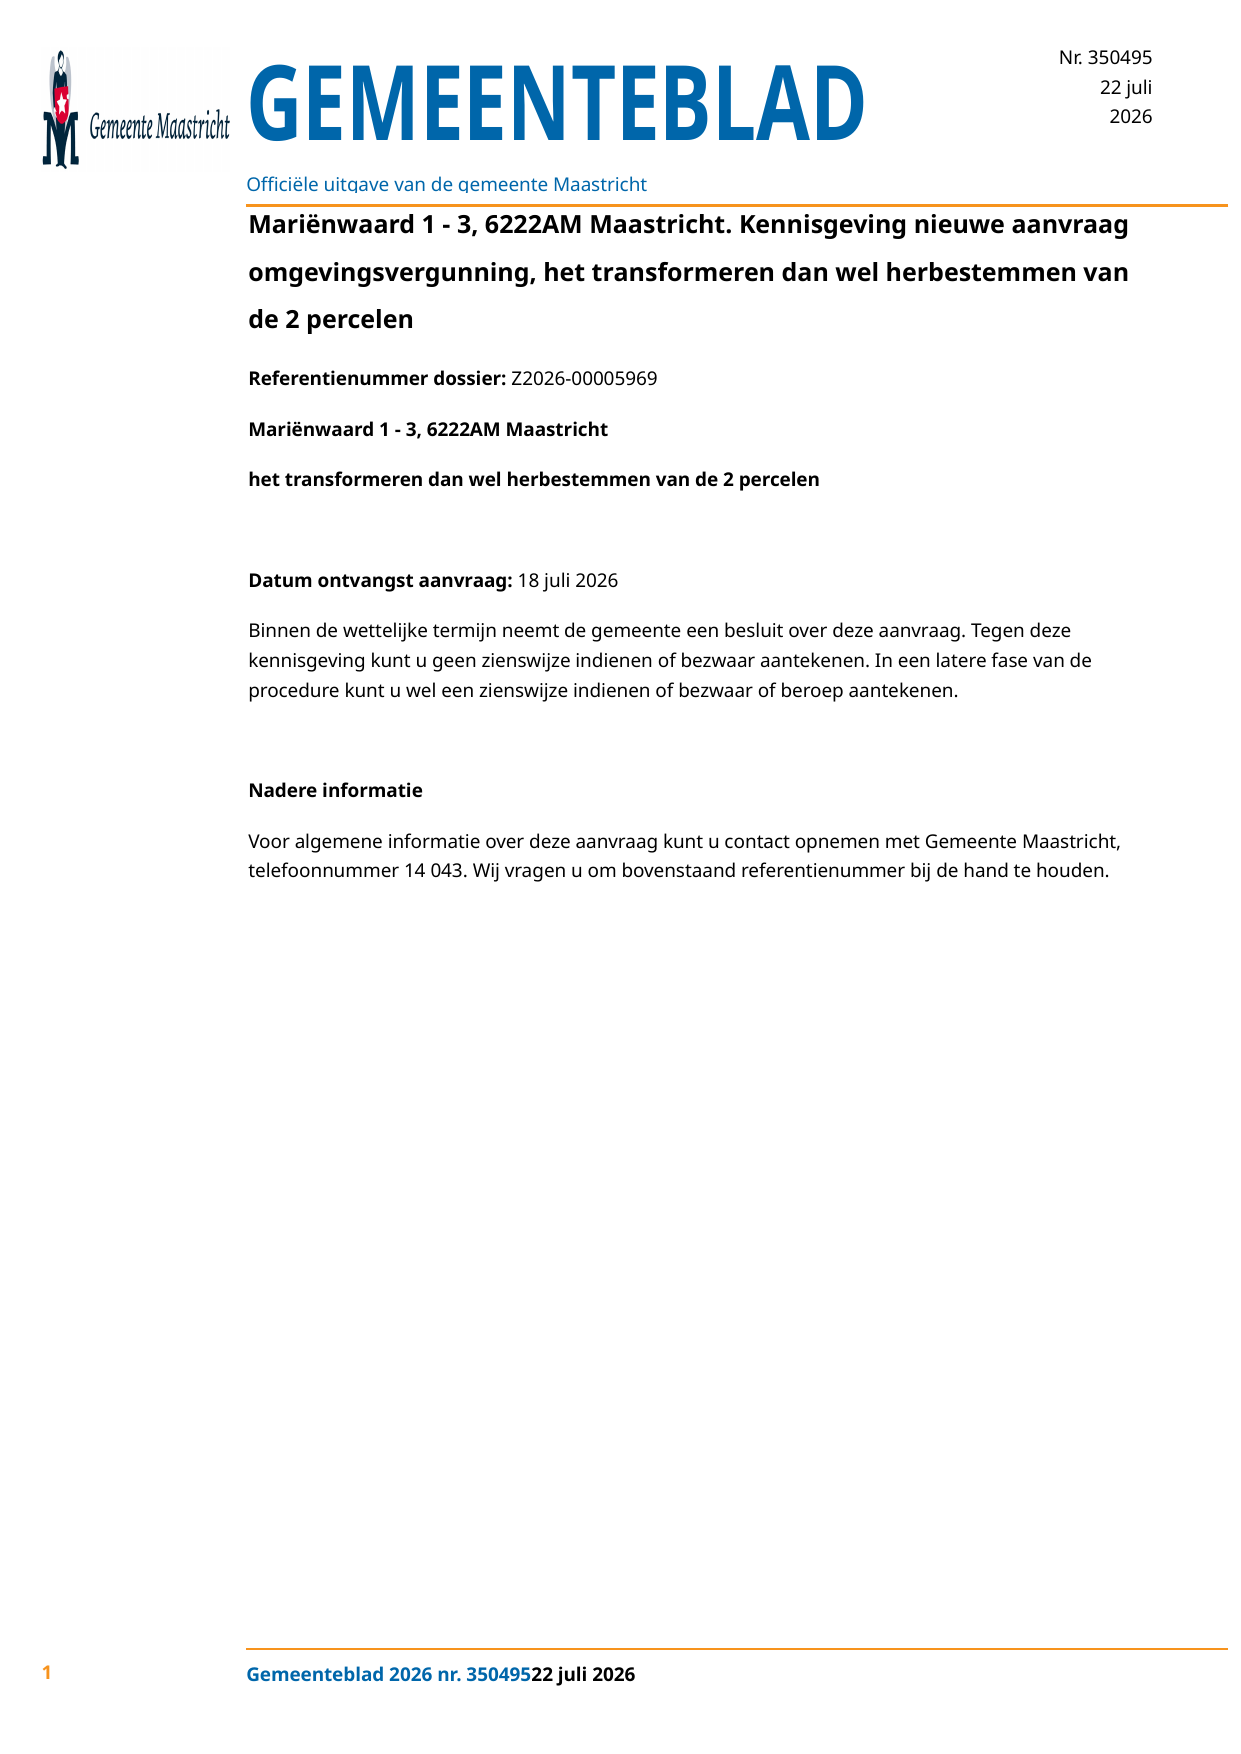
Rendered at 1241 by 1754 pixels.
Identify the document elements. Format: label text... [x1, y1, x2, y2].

text Referentienummer dossier: Z2026-00005969 [248, 366, 1152, 391]
text het transformeren dan wel herbestemmen van de 2 percelen [248, 466, 1152, 492]
picture [41, 47, 231, 172]
text Binnen de wettelijke termijn neemt de gemeente een besluit over deze aanvraag. Tegen deze kennisgeving kunt u geen zienswijze indienen of bezwaar aantekenen. In een latere fase van de procedure kunt u wel een zienswijze indienen of bezwaar of beroep aantekenen. [248, 618, 1152, 702]
text Mariënwaard 1 - 3, 6222AM Maastricht [248, 416, 1152, 442]
text Voor algemene informatie over deze aanvraag kunt u contact opnemen met Gemeente Maastricht, telefoonnummer 14 043. Wij vragen u om bovenstaand referentienummer bij de hand te houden. [248, 828, 1152, 883]
text Nadere informatie [248, 778, 1152, 803]
text Mariënwaard 1 - 3, 6222AM Maastricht. Kennisgeving nieuwe aanvraag omgevingsvergunning, het transformeren dan wel herbestemmen van de 2 percelen [248, 207, 1152, 336]
text Datum ontvangst aanvraag: 18 juli 2026 [248, 567, 1152, 593]
